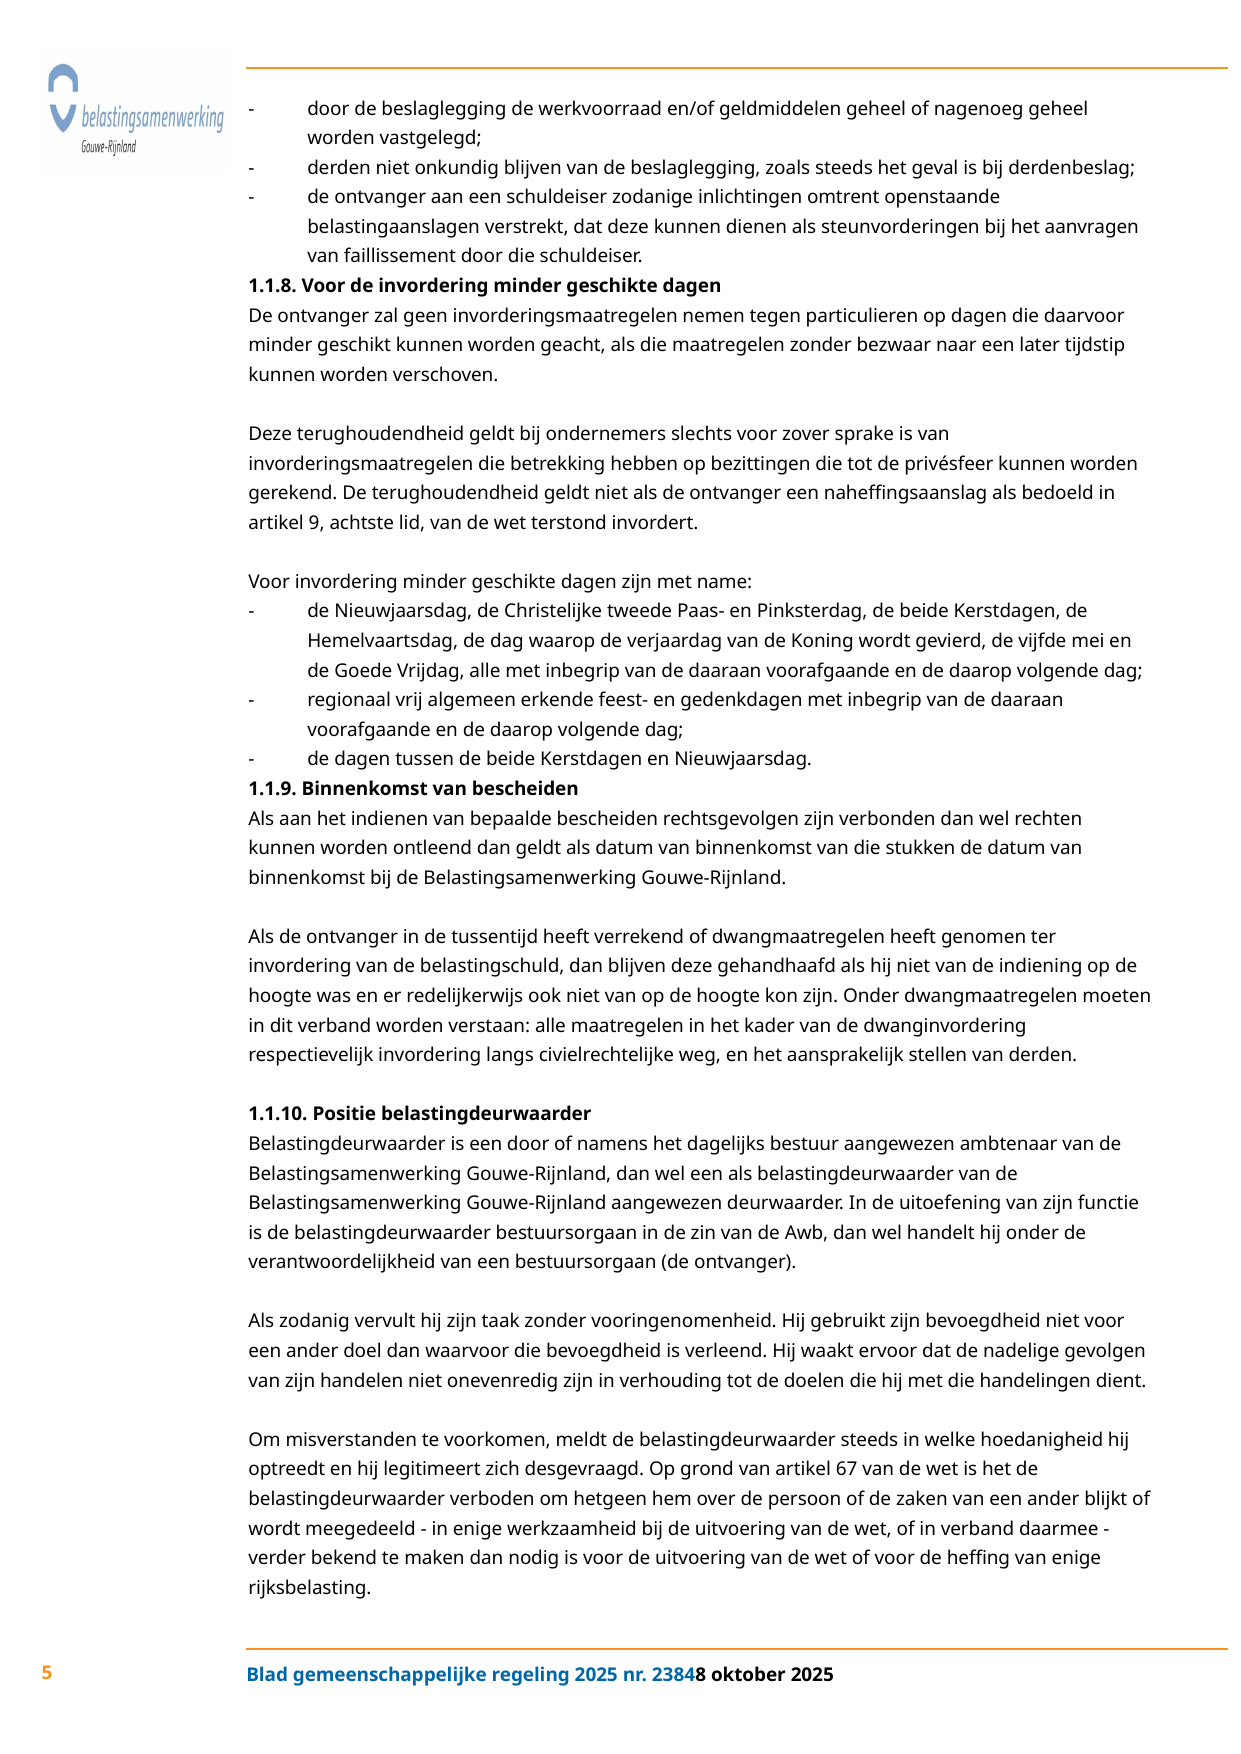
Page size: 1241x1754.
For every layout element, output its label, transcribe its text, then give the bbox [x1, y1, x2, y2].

list door de beslaglegging de werkvoorraad en/of geldmiddelen geheel of nagenoeg geheel worden vastgelegd; [248, 95, 1152, 150]
text Als aan het indienen van bepaalde bescheiden rechtsgevolgen zijn verbonden dan wel rechten kunnen worden ontleend dan geldt als datum van binnenkomst van die stukken de datum van binnenkomst bij de Belastingsamenwerking Gouwe-Rijnland. [248, 805, 1152, 890]
list derden niet onkundig blijven van de beslaglegging, zoals steeds het geval is bij derdenbeslag; [248, 154, 1152, 180]
text De ontvanger zal geen invorderingsmaatregelen nemen tegen particulieren op dagen die daarvoor minder geschikt kunnen worden geacht, als die maatregelen zonder bezwaar naar een later tijdstip kunnen worden verschoven. [248, 302, 1152, 387]
picture [41, 47, 231, 172]
list de ontvanger aan een schuldeiser zodanige inlichtingen omtrent openstaande belastingaanslagen verstrekt, dat deze kunnen dienen als steunvorderingen bij het aanvragen van faillissement door die schuldeiser. [248, 183, 1152, 268]
text Belastingdeurwaarder is een door of namens het dagelijks bestuur aangewezen ambtenaar van de Belastingsamenwerking Gouwe-Rijnland, dan wel een als belastingdeurwaarder van de Belastingsamenwerking Gouwe-Rijnland aangewezen deurwaarder. In de uitoefening van zijn functie is de belastingdeurwaarder bestuursorgaan in de zin van de Awb, dan wel handelt hij onder de verantwoordelijkheid van een bestuursorgaan (de ontvanger). [248, 1130, 1152, 1274]
text Als de ontvanger in de tussentijd heeft verrekend of dwangmaatregelen heeft genomen ter invordering van de belastingschuld, dan blijven deze gehandhaafd als hij niet van de indiening op de hoogte was en er redelijkerwijs ook niet van op de hoogte kon zijn. Onder dwangmaatregelen moeten in dit verband worden verstaan: alle maatregelen in het kader van de dwanginvordering respectievelijk invordering langs civielrechtelijke weg, en het aansprakelijk stellen van derden. [248, 923, 1152, 1067]
text Voor invordering minder geschikte dagen zijn met name: [248, 568, 1152, 594]
text 1.1.10. Positie belastingdeurwaarder [248, 1101, 1152, 1126]
text 1.1.9. Binnenkomst van bescheiden [248, 775, 1152, 801]
list de dagen tussen de beide Kerstdagen en Nieuwjaarsdag. [248, 746, 1152, 771]
list de Nieuwjaarsdag, de Christelijke tweede Paas- en Pinksterdag, de beide Kerstdagen, de Hemelvaartsdag, de dag waarop de verjaardag van de Koning wordt gevierd, de vijfde mei en de Goede Vrijdag, alle met inbegrip van de daaraan voorafgaande en de daarop volgende dag; [248, 598, 1152, 683]
text 1.1.8. Voor de invordering minder geschikte dagen [248, 272, 1152, 298]
text Om misverstanden te voorkomen, meldt de belastingdeurwaarder steeds in welke hoedanigheid hij optreedt en hij legitimeert zich desgevraagd. Op grond van artikel 67 van de wet is het de belastingdeurwaarder verboden om hetgeen hem over de persoon of de zaken van een ander blijkt of wordt meegedeeld - in enige werkzaamheid bij de uitvoering van de wet, of in verband daarmee - verder bekend te maken dan nodig is voor de uitvoering van de wet of voor de heffing van enige rijksbelasting. [248, 1426, 1152, 1600]
text Deze terughoudendheid geldt bij ondernemers slechts voor zover sprake is van invorderingsmaatregelen die betrekking hebben op bezittingen die tot de privésfeer kunnen worden gerekend. De terughoudendheid geldt niet als de ontvanger een naheffingsaanslag als bedoeld in artikel 9, achtste lid, van de wet terstond invordert. [248, 420, 1152, 535]
list regionaal vrij algemeen erkende feest- en gedenkdagen met inbegrip van de daaraan voorafgaande en de daarop volgende dag; [248, 686, 1152, 742]
text Als zodanig vervult hij zijn taak zonder vooringenomenheid. Hij gebruikt zijn bevoegdheid niet voor een ander doel dan waarvoor die bevoegdheid is verleend. Hij waakt ervoor dat de nadelige gevolgen van zijn handelen niet onevenredig zijn in verhouding tot de doelen die hij met die handelingen dient. [248, 1308, 1152, 1393]
